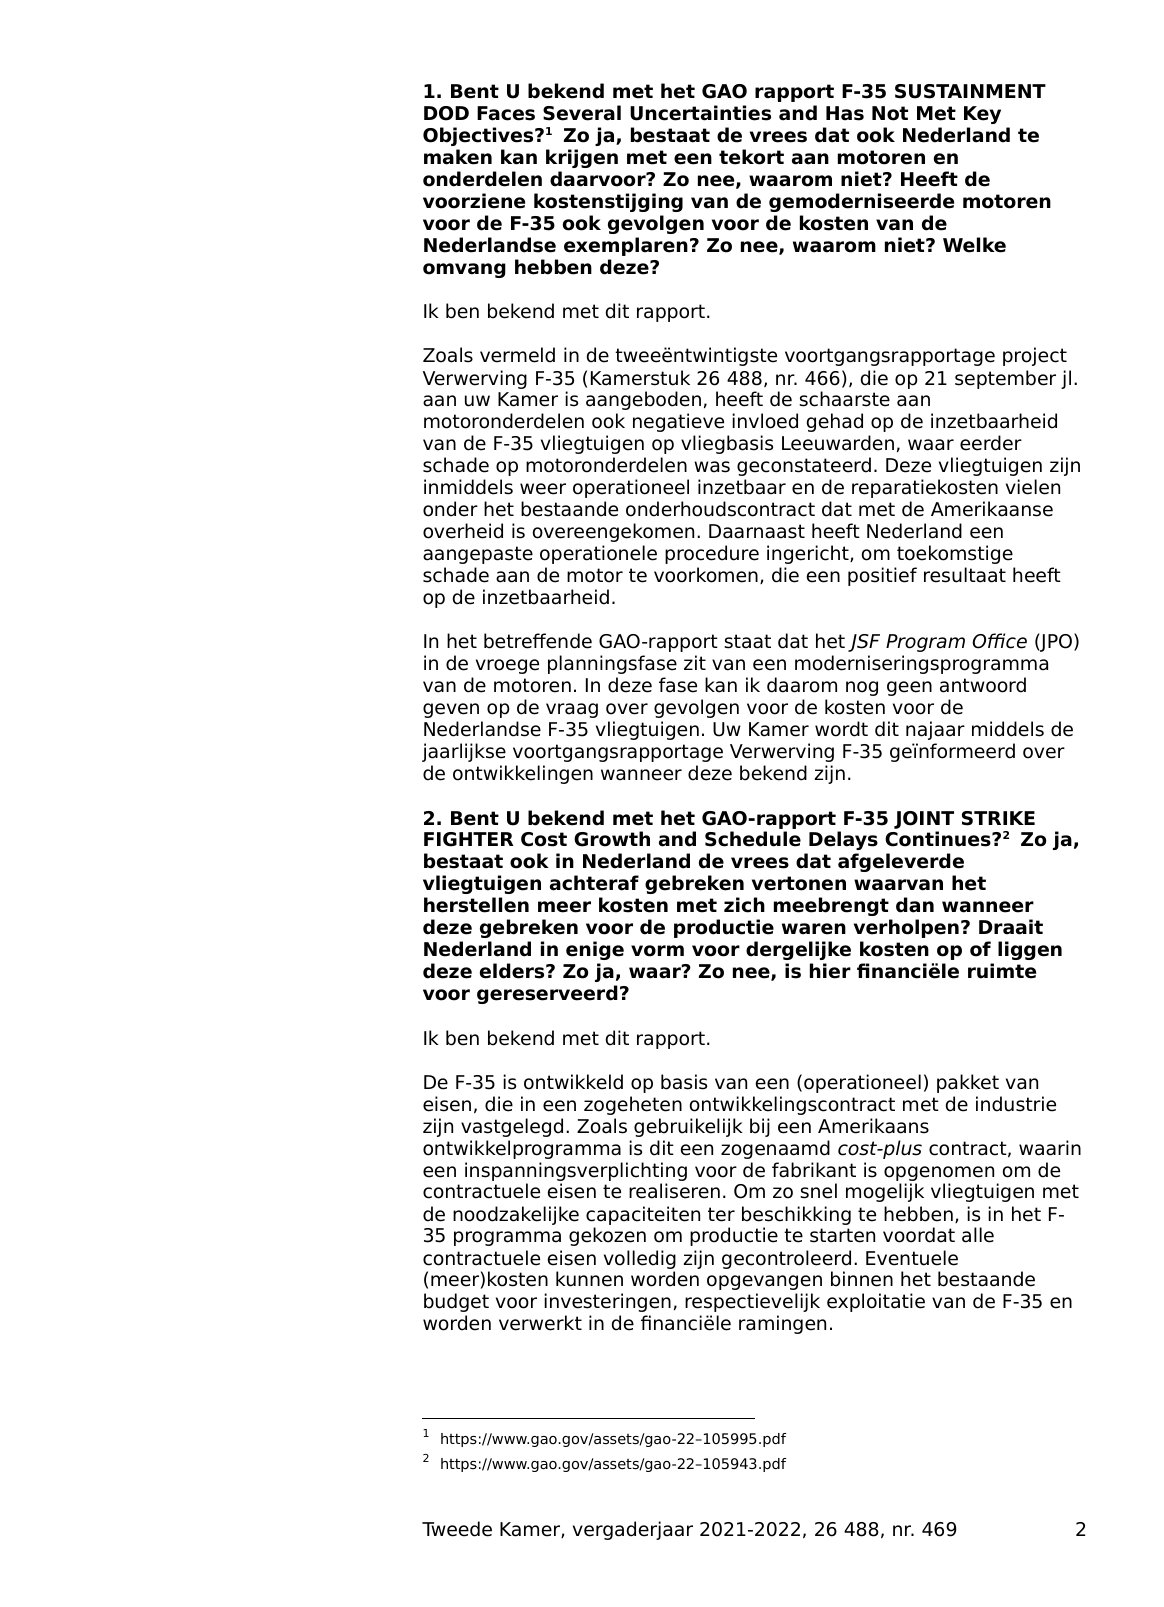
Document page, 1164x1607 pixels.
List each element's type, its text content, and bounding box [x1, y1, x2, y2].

text De F-35 is ontwikkeld op basis van een (operationeel) pakket van eisen, die in een zogeheten ontwikkelingscontract met de industrie zijn vastgelegd. Zoals gebruikelijk bij een Amerikaans ontwikkelprogramma is dit een zogenaamd cost-plus contract, waarin een inspanningsverplichting voor de fabrikant is opgenomen om de contractuele eisen te realiseren. Om zo snel mogelijk vliegtuigen met de noodzakelijke capaciteiten ter beschikking te hebben, is in het F-35 programma gekozen om productie te starten voordat alle contractuele eisen volledig zijn gecontroleerd. Eventuele (meer)kosten kunnen worden opgevangen binnen het bestaande budget voor investeringen, respectievelijk exploitatie van de F-35 en worden verwerkt in de financiële ramingen. [422, 1072, 1087, 1335]
text In het betreffende GAO-rapport staat dat het JSF Program Office (JPO) in de vroege planningsfase zit van een moderniseringsprogramma van de motoren. In deze fase kan ik daarom nog geen antwoord geven op de vraag over gevolgen voor de kosten voor de Nederlandse F-35 vliegtuigen. Uw Kamer wordt dit najaar middels de jaarlijkse voortgangsrapportage Verwerving F-35 geïnformeerd over de ontwikkelingen wanneer deze bekend zijn. [422, 631, 1087, 785]
text Zoals vermeld in de tweeëntwintigste voortgangsrapportage project Verwerving F-35 (Kamerstuk 26 488, nr. 466), die op 21 september jl. aan uw Kamer is aangeboden, heeft de schaarste aan motoronderdelen ook negatieve invloed gehad op de inzetbaarheid van de F-35 vliegtuigen op vliegbasis Leeuwarden, waar eerder schade op motoronderdelen was geconstateerd. Deze vliegtuigen zijn inmiddels weer operationeel inzetbaar en de reparatiekosten vielen onder het bestaande onderhoudscontract dat met de Amerikaanse overheid is overeengekomen. Daarnaast heeft Nederland een aangepaste operationele procedure ingericht, om toekomstige schade aan de motor te voorkomen, die een positief resultaat heeft op de inzetbaarheid. [422, 345, 1087, 609]
text https://www.gao.gov/assets/gao-22–105995.pdf [422, 1427, 1087, 1449]
text Ik ben bekend met dit rapport. [422, 301, 1087, 323]
text 2. Bent U bekend met het GAO-rapport F-35 JOINT STRIKE FIGHTER Cost Growth and Schedule Delays Continues? Zo ja, bestaat ook in Nederland de vrees dat afgeleverde vliegtuigen achteraf gebreken vertonen waarvan het herstellen meer kosten met zich meebrengt dan wanneer deze gebreken voor de productie waren verholpen? Draait Nederland in enige vorm voor dergelijke kosten op of liggen deze elders? Zo ja, waar? Zo nee, is hier financiële ruimte voor gereserveerd? [422, 807, 1087, 1005]
text https://www.gao.gov/assets/gao-22–105943.pdf [422, 1452, 1087, 1474]
text 1. Bent U bekend met het GAO rapport F-35 SUSTAINMENT DOD Faces Several Uncertainties and Has Not Met Key Objectives? Zo ja, bestaat de vrees dat ook Nederland te maken kan krijgen met een tekort aan motoren en onderdelen daarvoor? Zo nee, waarom niet? Heeft de voorziene kostenstijging van de gemoderniseerde motoren voor de F-35 ook gevolgen voor de kosten van de Nederlandse exemplaren? Zo nee, waarom niet? Welke omvang hebben deze? [422, 81, 1087, 279]
text Ik ben bekend met dit rapport. [422, 1027, 1087, 1049]
